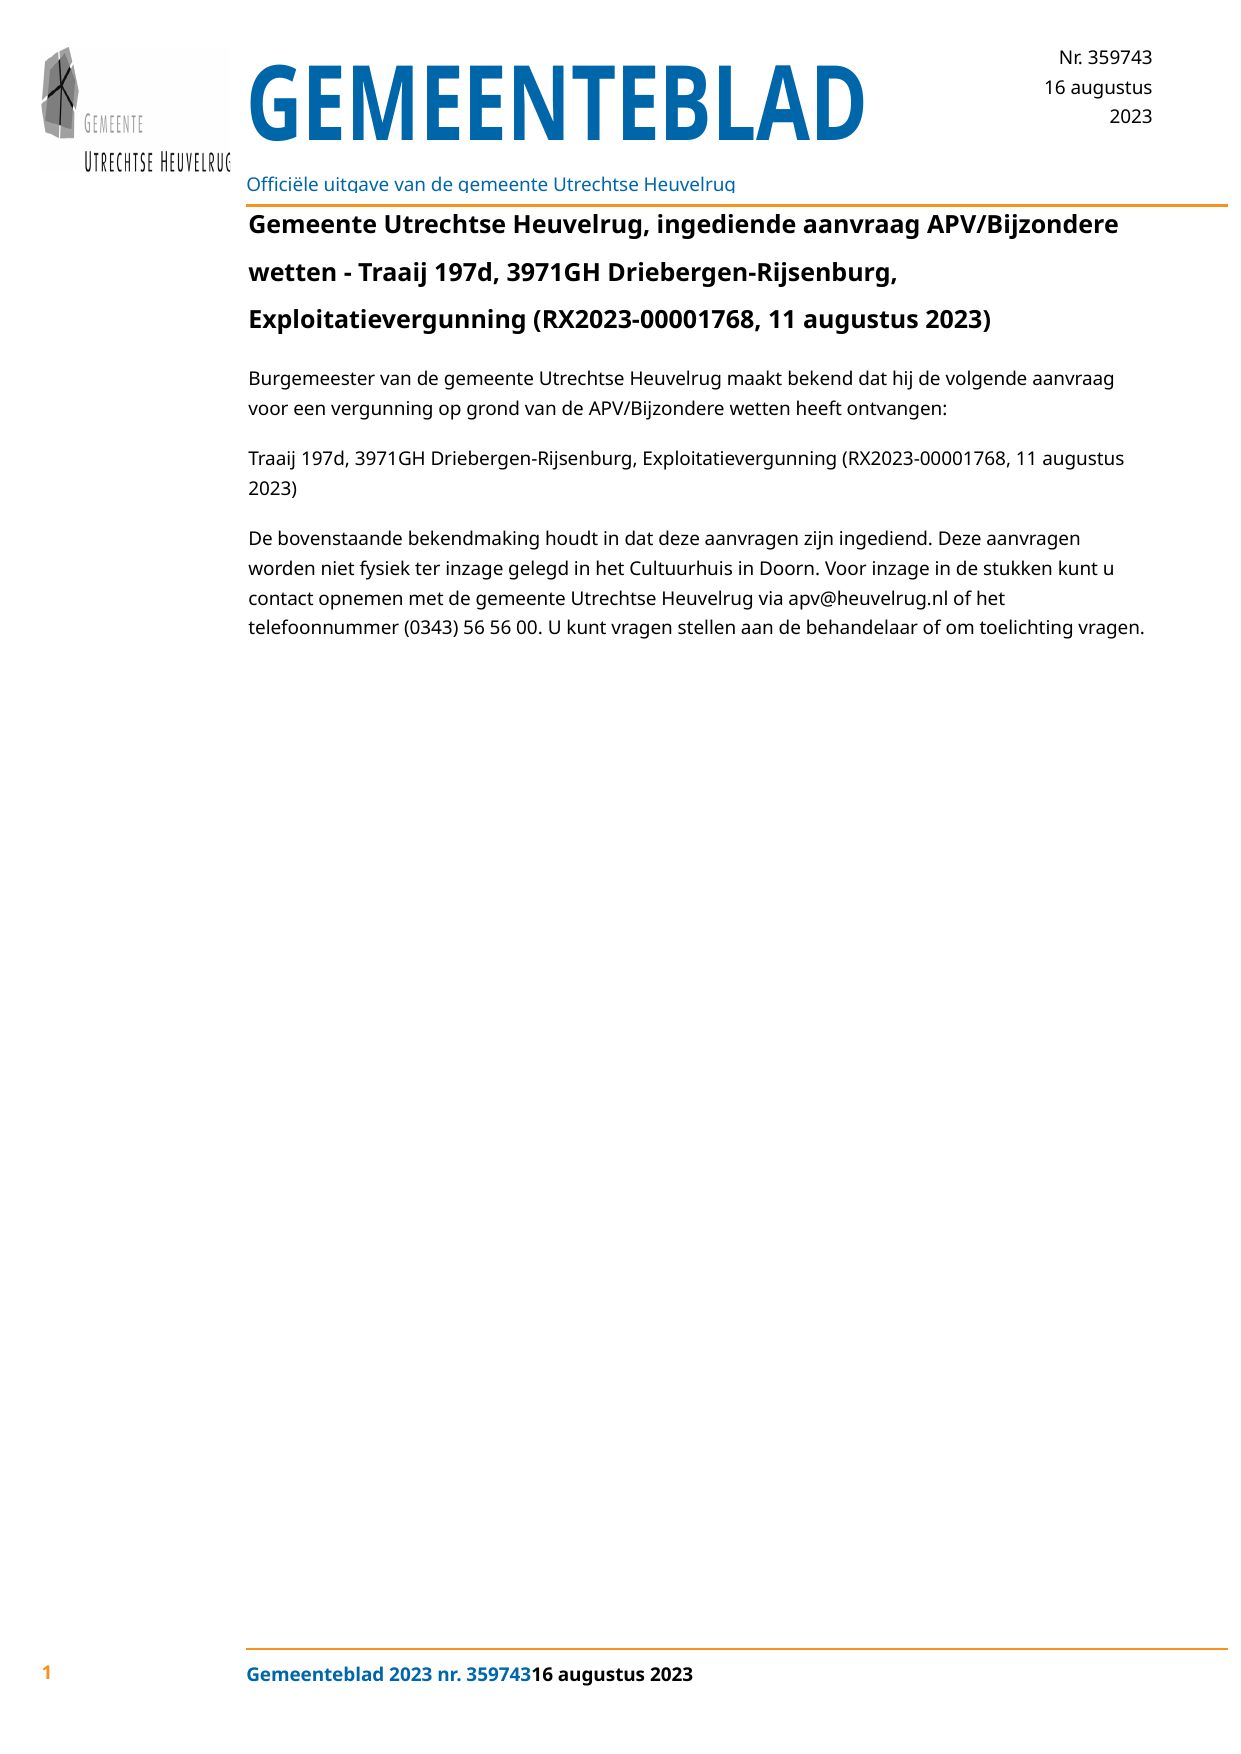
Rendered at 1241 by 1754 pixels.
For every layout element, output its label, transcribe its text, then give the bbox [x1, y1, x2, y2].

text Traaij 197d, 3971GH Driebergen-Rijsenburg, Exploitatievergunning (RX2023-00001768, 11 augustus 2023) [248, 446, 1152, 501]
text Gemeente Utrechtse Heuvelrug, ingediende aanvraag APV/Bijzondere wetten - Traaij 197d, 3971GH Driebergen-Rijsenburg, Exploitatievergunning (RX2023-00001768, 11 augustus 2023) [248, 207, 1152, 336]
text Burgemeester van de gemeente Utrechtse Heuvelrug maakt bekend dat hij de volgende aanvraag voor een vergunning op grond van de APV/Bijzondere wetten heeft ontvangen: [248, 366, 1152, 421]
picture [41, 47, 231, 172]
text De bovenstaande bekendmaking houdt in dat deze aanvragen zijn ingediend. Deze aanvragen worden niet fysiek ter inzage gelegd in het Cultuurhuis in Doorn. Voor inzage in de stukken kunt u contact opnemen met de gemeente Utrechtse Heuvelrug via apv@heuvelrug.nl of het telefoonnummer (0343) 56 56 00. U kunt vragen stellen aan de behandelaar of om toelichting vragen. [248, 526, 1152, 640]
